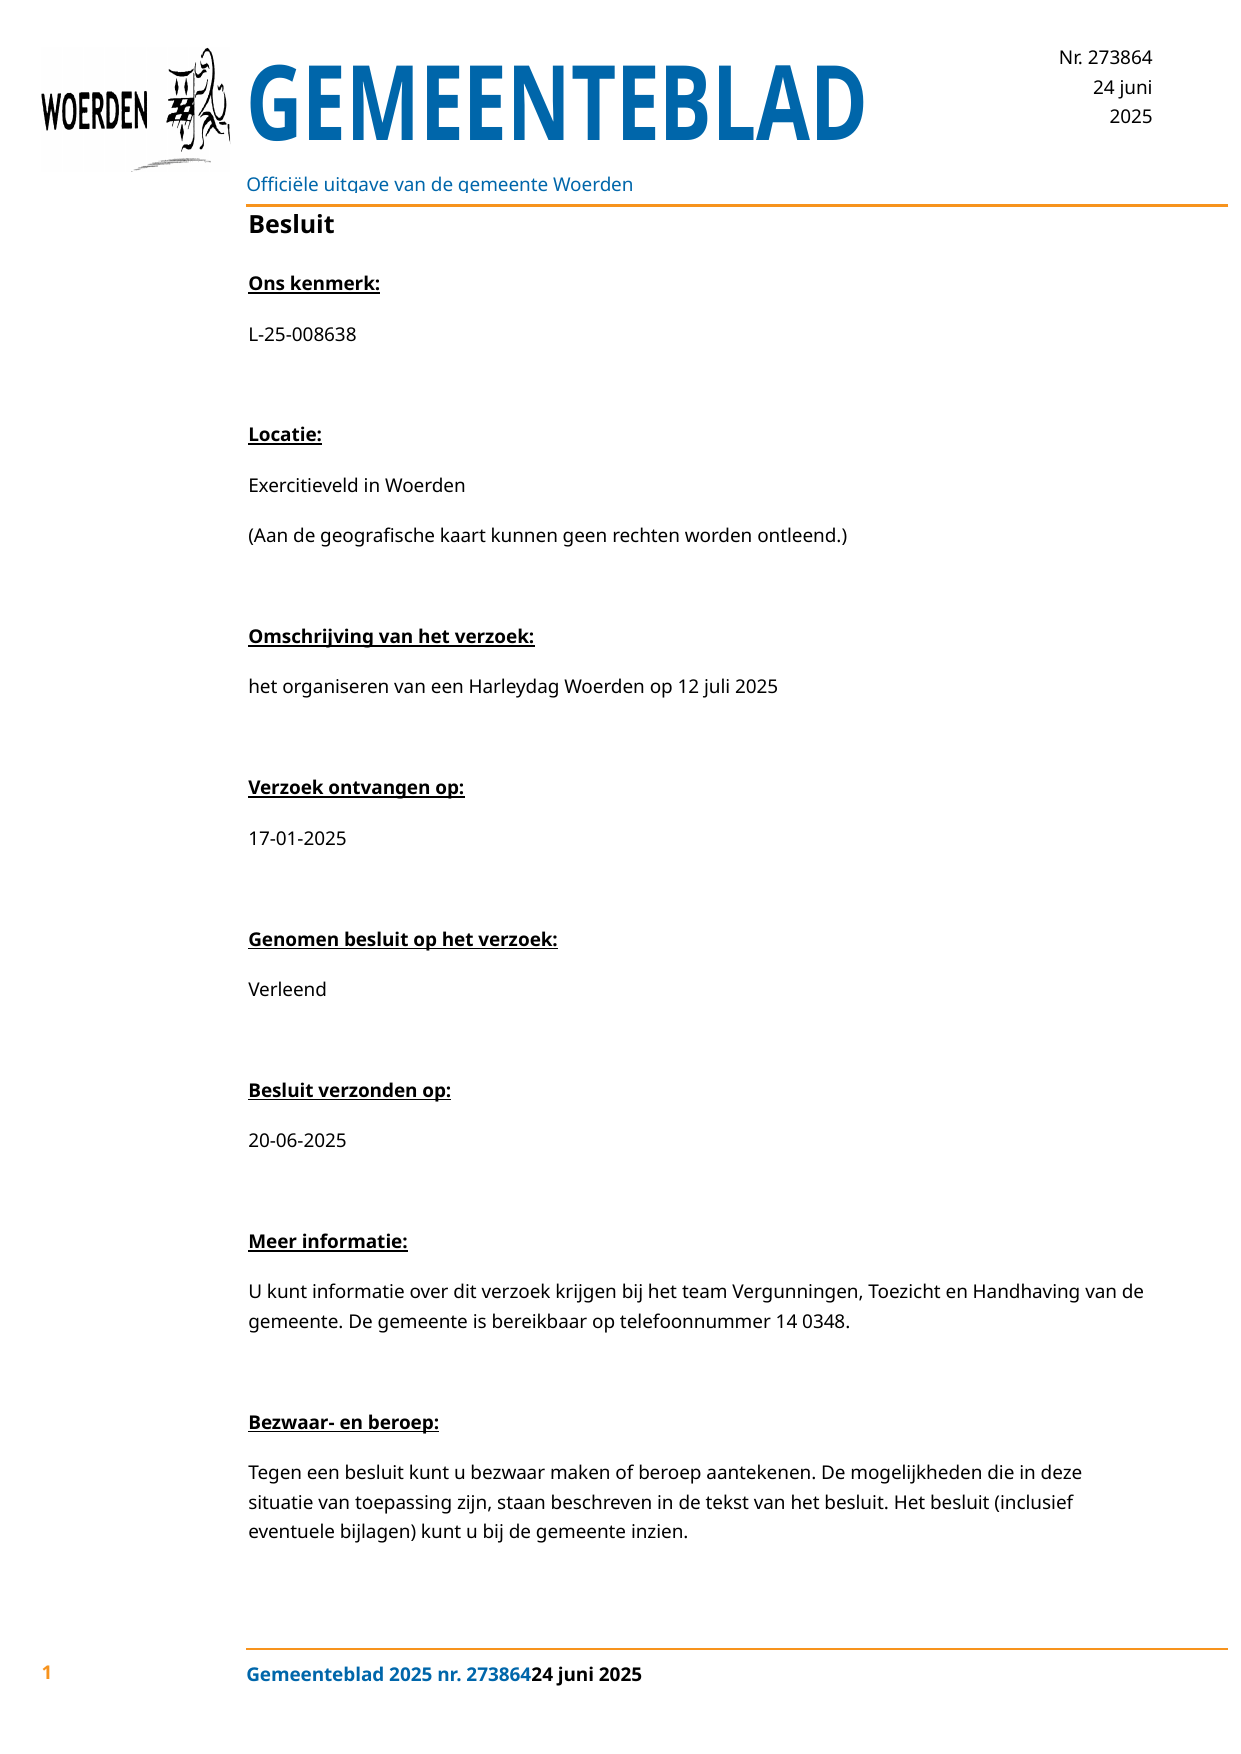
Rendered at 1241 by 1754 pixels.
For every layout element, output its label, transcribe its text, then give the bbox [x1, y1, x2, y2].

text 17-01-2025 [248, 825, 1152, 851]
text Tegen een besluit kunt u bezwaar maken of beroep aantekenen. De mogelijkheden die in deze situatie van toepassing zijn, staan beschreven in de tekst van het besluit. Het besluit (inclusief eventuele bijlagen) kunt u bij de gemeente inzien. [248, 1459, 1152, 1544]
text L-25-008638 [248, 321, 1152, 346]
text Locatie: [248, 422, 1152, 447]
text (Aan de geografische kaart kunnen geen rechten worden ontleend.) [248, 522, 1152, 548]
text Exercitieveld in Woerden [248, 472, 1152, 498]
text Verzoek ontvangen op: [248, 774, 1152, 800]
text het organiseren van een Harleydag Woerden op 12 juli 2025 [248, 674, 1152, 699]
text Bezwaar- en beroep: [248, 1409, 1152, 1435]
text Genomen besluit op het verzoek: [248, 926, 1152, 951]
picture [41, 47, 231, 172]
text Meer informatie: [248, 1228, 1152, 1254]
text Besluit verzonden op: [248, 1077, 1152, 1103]
text Ons kenmerk: [248, 270, 1152, 296]
text Omschrijving van het verzoek: [248, 623, 1152, 649]
text Verleend [248, 976, 1152, 1002]
text U kunt informatie over dit verzoek krijgen bij het team Vergunningen, Toezicht en Handhaving van de gemeente. De gemeente is bereikbaar op telefoonnummer 14 0348. [248, 1279, 1152, 1334]
text Besluit [248, 207, 1152, 241]
text 20-06-2025 [248, 1127, 1152, 1153]
